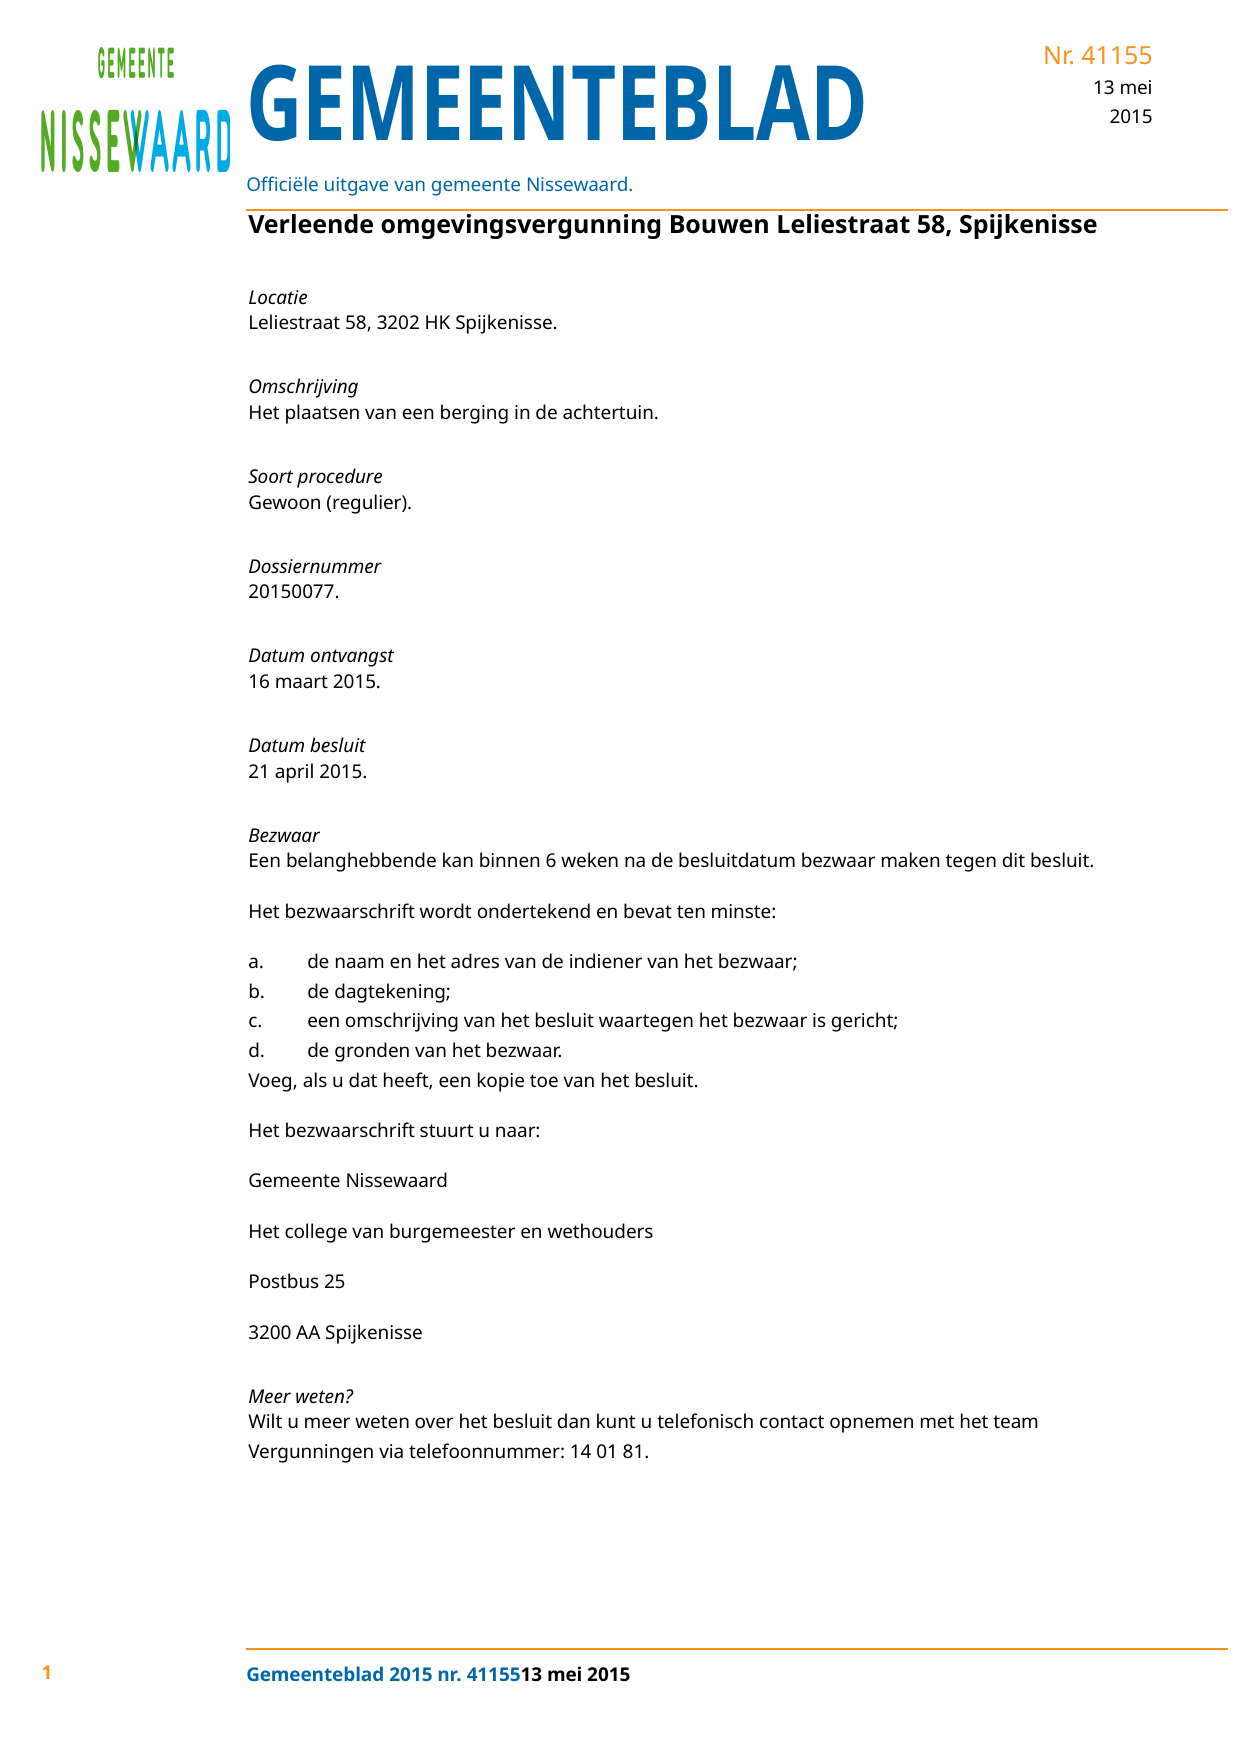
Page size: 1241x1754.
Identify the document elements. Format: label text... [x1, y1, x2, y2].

picture [201, 122, 206, 138]
list een omschrijving van het besluit waartegen het bezwaar is gericht; [248, 1008, 1152, 1033]
text Wilt u meer weten over het besluit dan kunt u telefonisch contact opnemen met het team Vergunningen via telefoonnummer: 14 01 81. [248, 1409, 1152, 1464]
picture [41, 47, 231, 172]
text 20150077. [248, 579, 1152, 604]
text Postbus 25 [248, 1268, 1152, 1294]
text Datum ontvangst [248, 643, 1152, 668]
list de naam en het adres van de indiener van het bezwaar; [248, 948, 1152, 974]
text Verleende omgevingsvergunning Bouwen Leliestraat 58, Spijkenisse [248, 211, 1152, 241]
text Het bezwaarschrift wordt ondertekend en bevat ten minste: [248, 898, 1152, 924]
list de dagtekening; [248, 978, 1152, 1004]
text Omschrijving [248, 373, 1152, 399]
text Het plaatsen van een berging in de achtertuin. [248, 399, 1152, 425]
text Soort procedure [248, 463, 1152, 489]
picture [200, 151, 206, 172]
text Leliestraat 58, 3202 HK Spijkenisse. [248, 309, 1152, 335]
text Bezwaar [248, 822, 1152, 848]
text Gewoon (regulier). [248, 489, 1152, 515]
text Dossiernummer [248, 553, 1152, 579]
text Gemeente Nissewaard [248, 1168, 1152, 1193]
text Een belanghebbende kan binnen 6 weken na de besluitdatum bezwaar maken tegen dit besluit. [248, 848, 1152, 873]
text Het bezwaarschrift stuurt u naar: [248, 1117, 1152, 1143]
list de gronden van het bezwaar. [248, 1037, 1152, 1063]
text 16 maart 2015. [248, 668, 1152, 694]
picture [176, 157, 187, 172]
text 3200 AA Spijkenisse [248, 1319, 1152, 1345]
text Het college van burgemeester en wethouders [248, 1218, 1152, 1244]
text Meer weten? [248, 1383, 1152, 1409]
picture [154, 157, 165, 172]
text Locatie [248, 284, 1152, 309]
text Datum besluit [248, 732, 1152, 758]
text Voeg, als u dat heeft, een kopie toe van het besluit. [248, 1067, 1152, 1093]
picture [222, 122, 227, 160]
text 21 april 2015. [248, 758, 1152, 784]
